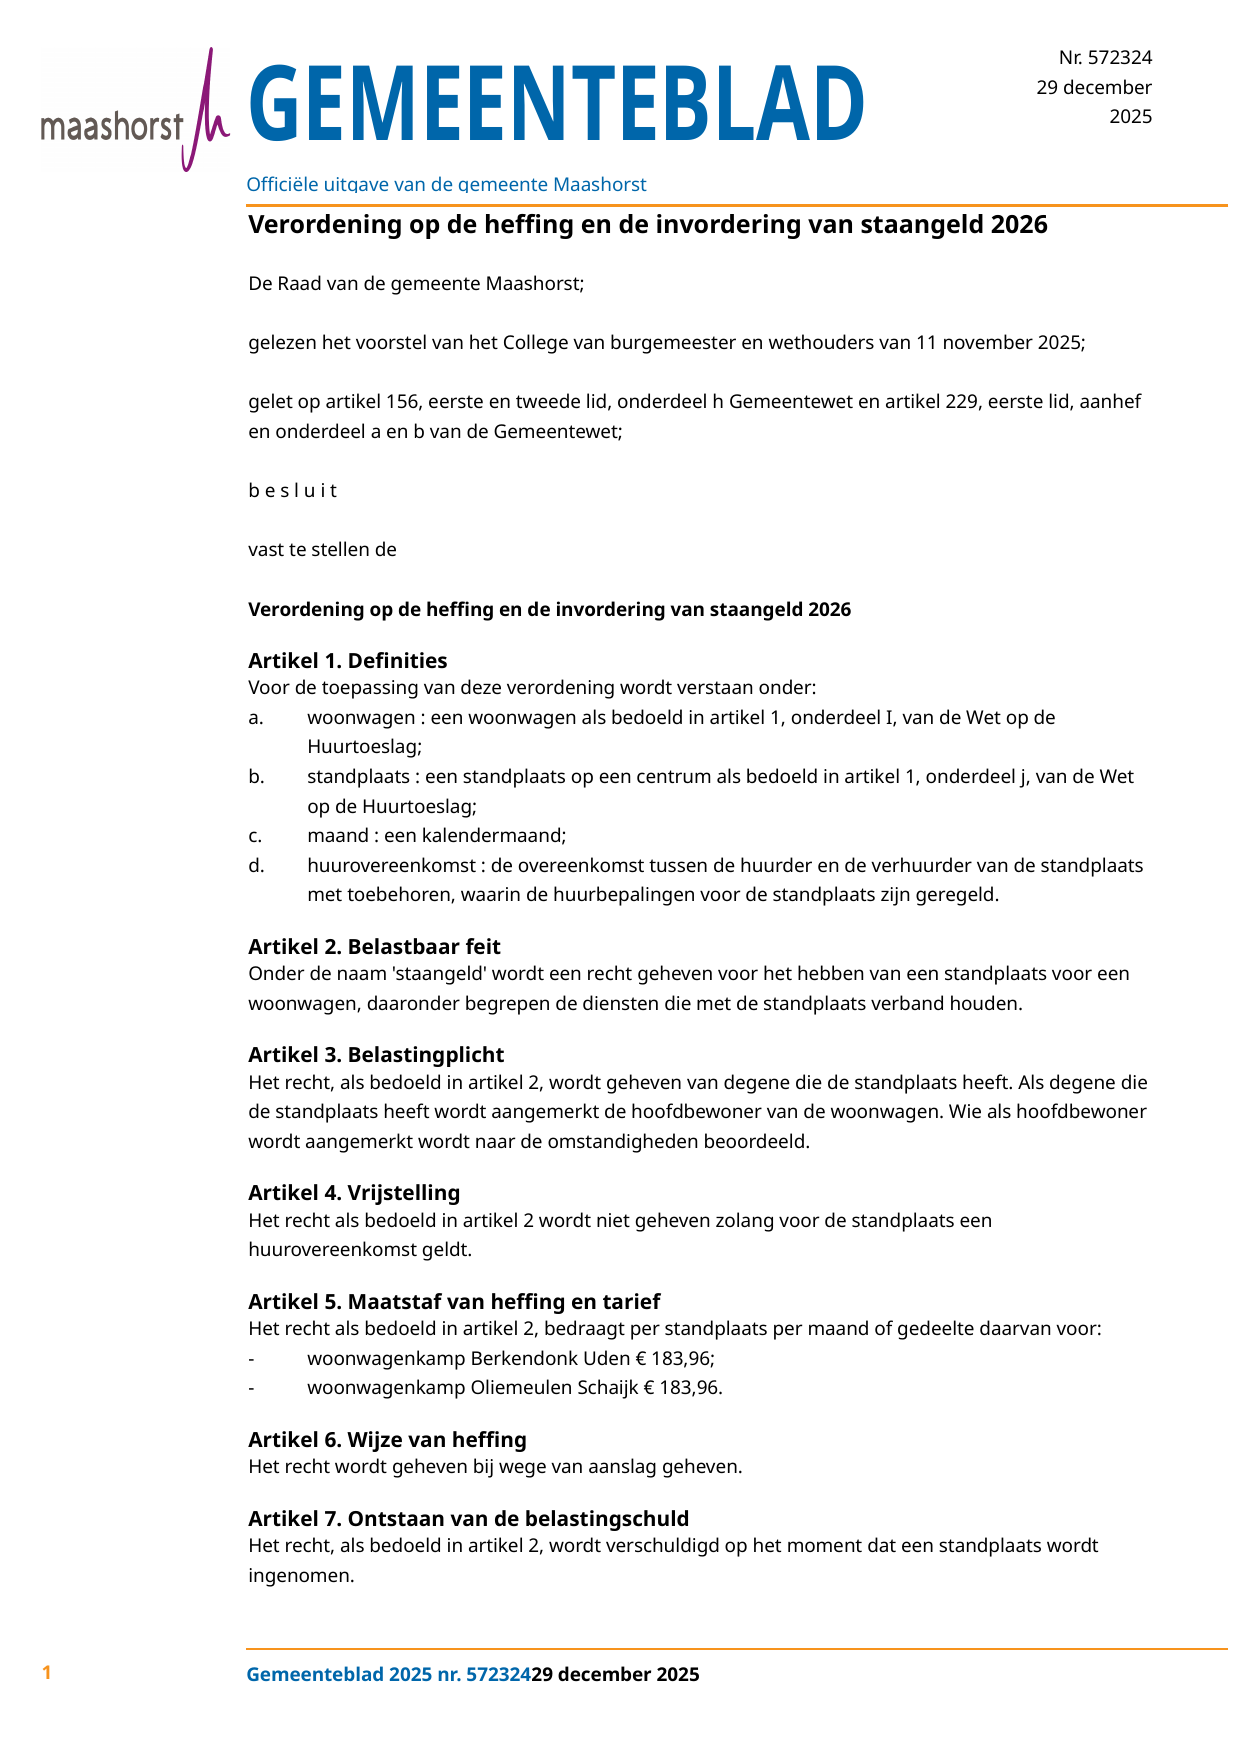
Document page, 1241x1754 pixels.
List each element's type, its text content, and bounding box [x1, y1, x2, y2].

text Het recht, als bedoeld in artikel 2, wordt geheven van degene die de standplaats heeft. Als degene die de standplaats heeft wordt aangemerkt de hoofdbewoner van de woonwagen. Wie als hoofdbewoner wordt aangemerkt wordt naar de omstandigheden beoordeeld. [248, 1069, 1152, 1154]
text Onder de naam 'staangeld' wordt een recht geheven voor het hebben van een standplaats voor een woonwagen, daaronder begrepen de diensten die met de standplaats verband houden. [248, 961, 1152, 1016]
text b e s l u i t [248, 477, 1152, 503]
list woonwagenkamp Oliemeulen Schaijk € 183,96. [248, 1374, 1152, 1400]
text Artikel 1. Definities [248, 646, 1152, 674]
text Artikel 2. Belastbaar feit [248, 932, 1152, 961]
text De Raad van de gemeente Maashorst; [248, 270, 1152, 296]
text Het recht, als bedoeld in artikel 2, wordt verschuldigd op het moment dat een standplaats wordt ingenomen. [248, 1532, 1152, 1588]
text Verordening op de heffing en de invordering van staangeld 2026 [248, 207, 1152, 241]
list maand : een kalendermaand; [248, 822, 1152, 848]
text Het recht wordt geheven bij wege van aanslag geheven. [248, 1453, 1152, 1479]
text Voor de toepassing van deze verordening wordt verstaan onder: [248, 674, 1152, 700]
text Artikel 5. Maatstaf van heffing en tarief [248, 1287, 1152, 1315]
list woonwagenkamp Berkendonk Uden € 183,96; [248, 1345, 1152, 1371]
list standplaats : een standplaats op een centrum als bedoeld in artikel 1, onderdeel j, van de Wet op de Huurtoeslag; [248, 763, 1152, 819]
text Artikel 3. Belastingplicht [248, 1041, 1152, 1069]
text vast te stellen de [248, 537, 1152, 562]
picture [41, 47, 231, 172]
text Artikel 7. Ontstaan van de belastingschuld [248, 1504, 1152, 1532]
list huurovereenkomst : de overeenkomst tussen de huurder en de verhuurder van de standplaats met toebehoren, waarin de huurbepalingen voor de standplaats zijn geregeld. [248, 852, 1152, 907]
text gelezen het voorstel van het College van burgemeester en wethouders van 11 november 2025; [248, 329, 1152, 355]
text Artikel 6. Wijze van heffing [248, 1425, 1152, 1453]
text gelet op artikel 156, eerste en tweede lid, onderdeel h Gemeentewet en artikel 229, eerste lid, aanhef en onderdeel a en b van de Gemeentewet; [248, 389, 1152, 444]
text Verordening op de heffing en de invordering van staangeld 2026 [248, 596, 1152, 621]
text Het recht als bedoeld in artikel 2, bedraagt per standplaats per maand of gedeelte daarvan voor: [248, 1315, 1152, 1341]
list woonwagen : een woonwagen als bedoeld in artikel 1, onderdeel I, van de Wet op de Huurtoeslag; [248, 704, 1152, 759]
text Het recht als bedoeld in artikel 2 wordt niet geheven zolang voor de standplaats een huurovereenkomst geldt. [248, 1207, 1152, 1262]
text Artikel 4. Vrijstelling [248, 1178, 1152, 1207]
